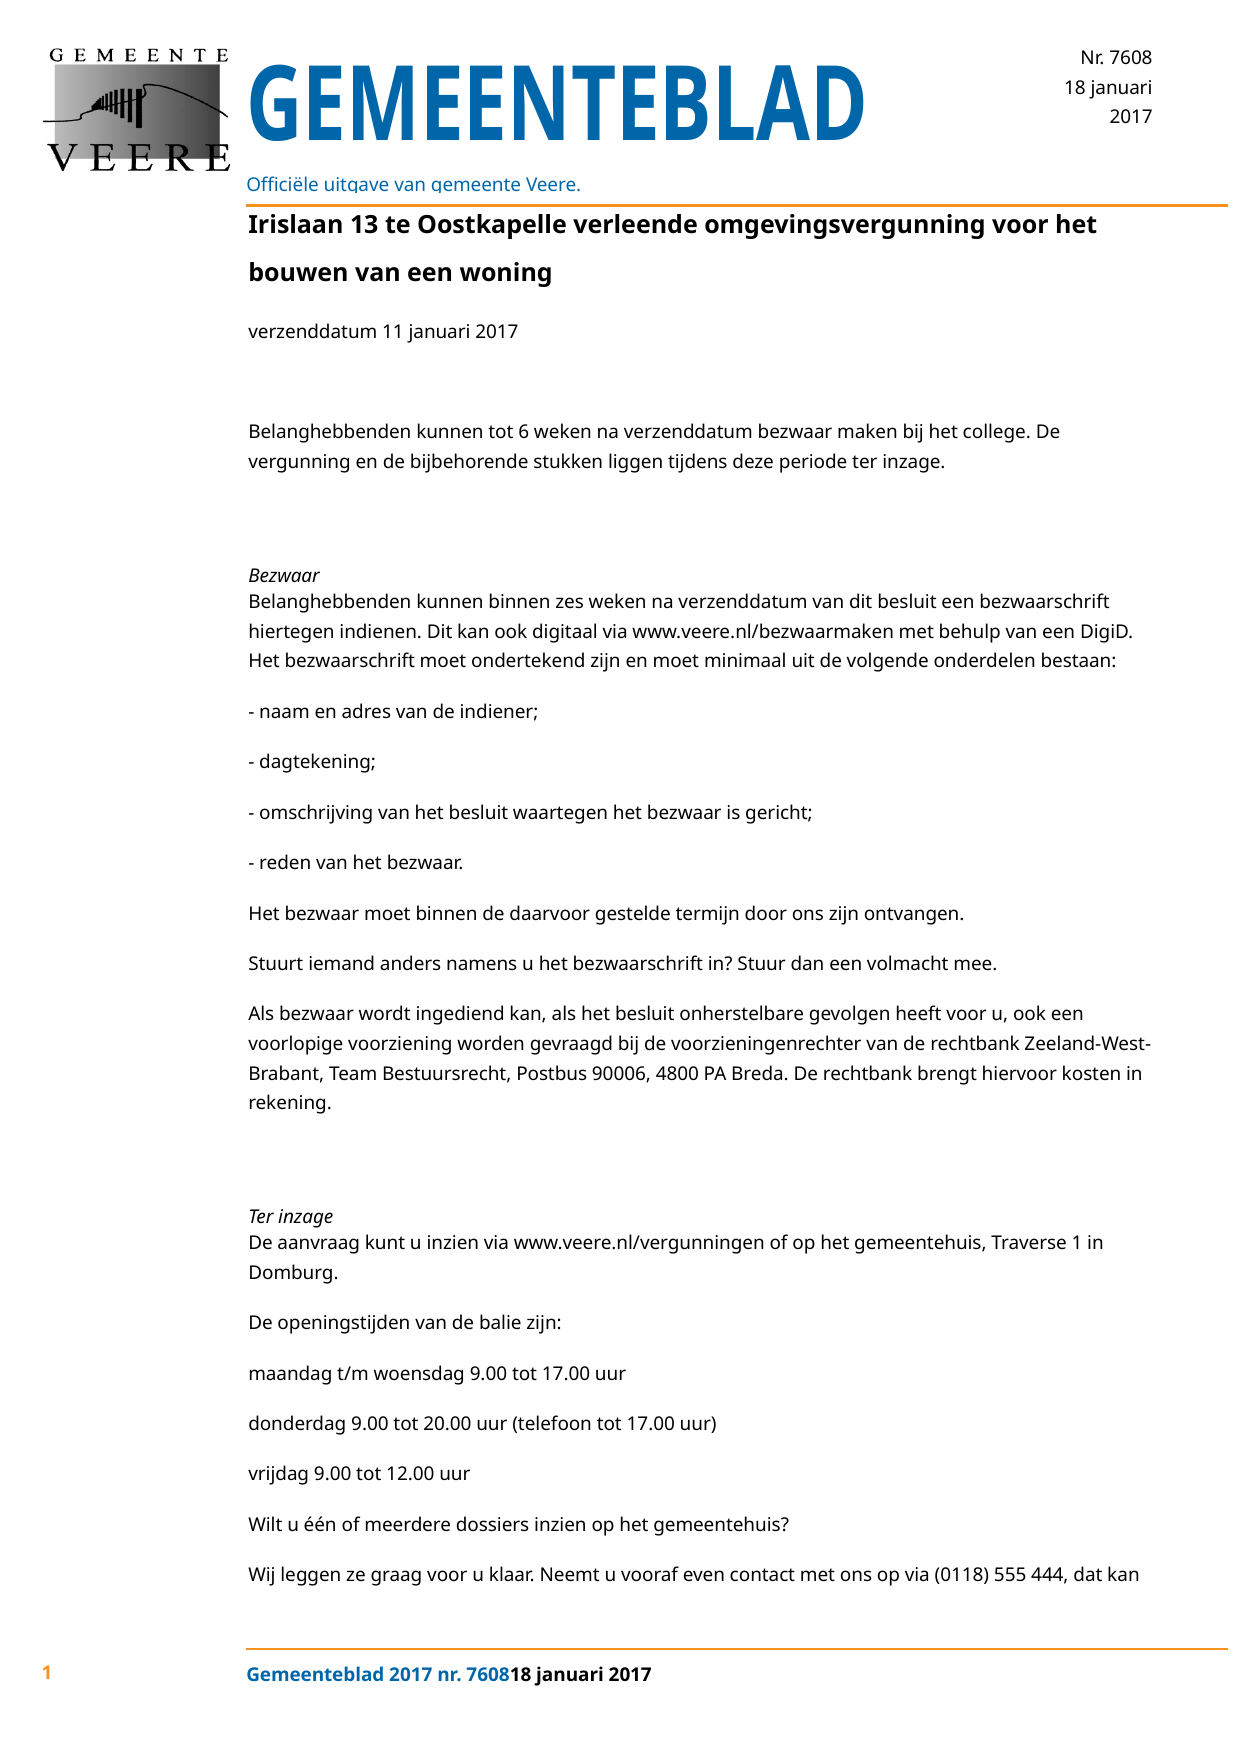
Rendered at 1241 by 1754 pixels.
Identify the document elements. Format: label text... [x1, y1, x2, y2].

text Wij leggen ze graag voor u klaar. Neemt u vooraf even contact met ons op via (0118) 555 444, dat kan [248, 1561, 1152, 1587]
text De aanvraag kunt u inzien via www.veere.nl/vergunningen of op het gemeentehuis, Traverse 1 in Domburg. [248, 1229, 1152, 1285]
text Belanghebbenden kunnen binnen zes weken na verzenddatum van dit besluit een bezwaarschrift hiertegen indienen. Dit kan ook digitaal via www.veere.nl/bezwaarmaken met behulp van een DigiD. Het bezwaarschrift moet ondertekend zijn en moet minimaal uit de volgende onderdelen bestaan: [248, 588, 1152, 673]
text Irislaan 13 te Oostkapelle verleende omgevingsvergunning voor het bouwen van een woning [248, 207, 1152, 288]
text Als bezwaar wordt ingediend kan, als het besluit onherstelbare gevolgen heeft voor u, ook een voorlopige voorziening worden gevraagd bij de voorzieningenrechter van de rechtbank Zeeland-West-Brabant, Team Bestuursrecht, Postbus 90006, 4800 PA Breda. De rechtbank brengt hiervoor kosten in rekening. [248, 1001, 1152, 1115]
text - omschrijving van het besluit waartegen het bezwaar is gericht; [248, 799, 1152, 824]
text Ter inzage [248, 1204, 1152, 1229]
text Bezwaar [248, 563, 1152, 588]
text - naam en adres van de indiener; [248, 698, 1152, 724]
picture [41, 47, 231, 172]
text vrijdag 9.00 tot 12.00 uur [248, 1461, 1152, 1486]
text maandag t/m woensdag 9.00 tot 17.00 uur [248, 1360, 1152, 1386]
text Het bezwaar moet binnen de daarvoor gestelde termijn door ons zijn ontvangen. [248, 900, 1152, 925]
text - reden van het bezwaar. [248, 849, 1152, 875]
text Wilt u één of meerdere dossiers inzien op het gemeentehuis? [248, 1511, 1152, 1537]
text - dagtekening; [248, 748, 1152, 774]
text Stuurt iemand anders namens u het bezwaarschrift in? Stuur dan een volmacht mee. [248, 950, 1152, 976]
text donderdag 9.00 tot 20.00 uur (telefoon tot 17.00 uur) [248, 1410, 1152, 1436]
text Belanghebbenden kunnen tot 6 weken na verzenddatum bezwaar maken bij het college. De vergunning en de bijbehorende stukken liggen tijdens deze periode ter inzage. [248, 419, 1152, 474]
text De openingstijden van de balie zijn: [248, 1309, 1152, 1335]
text verzenddatum 11 januari 2017 [248, 318, 1152, 344]
